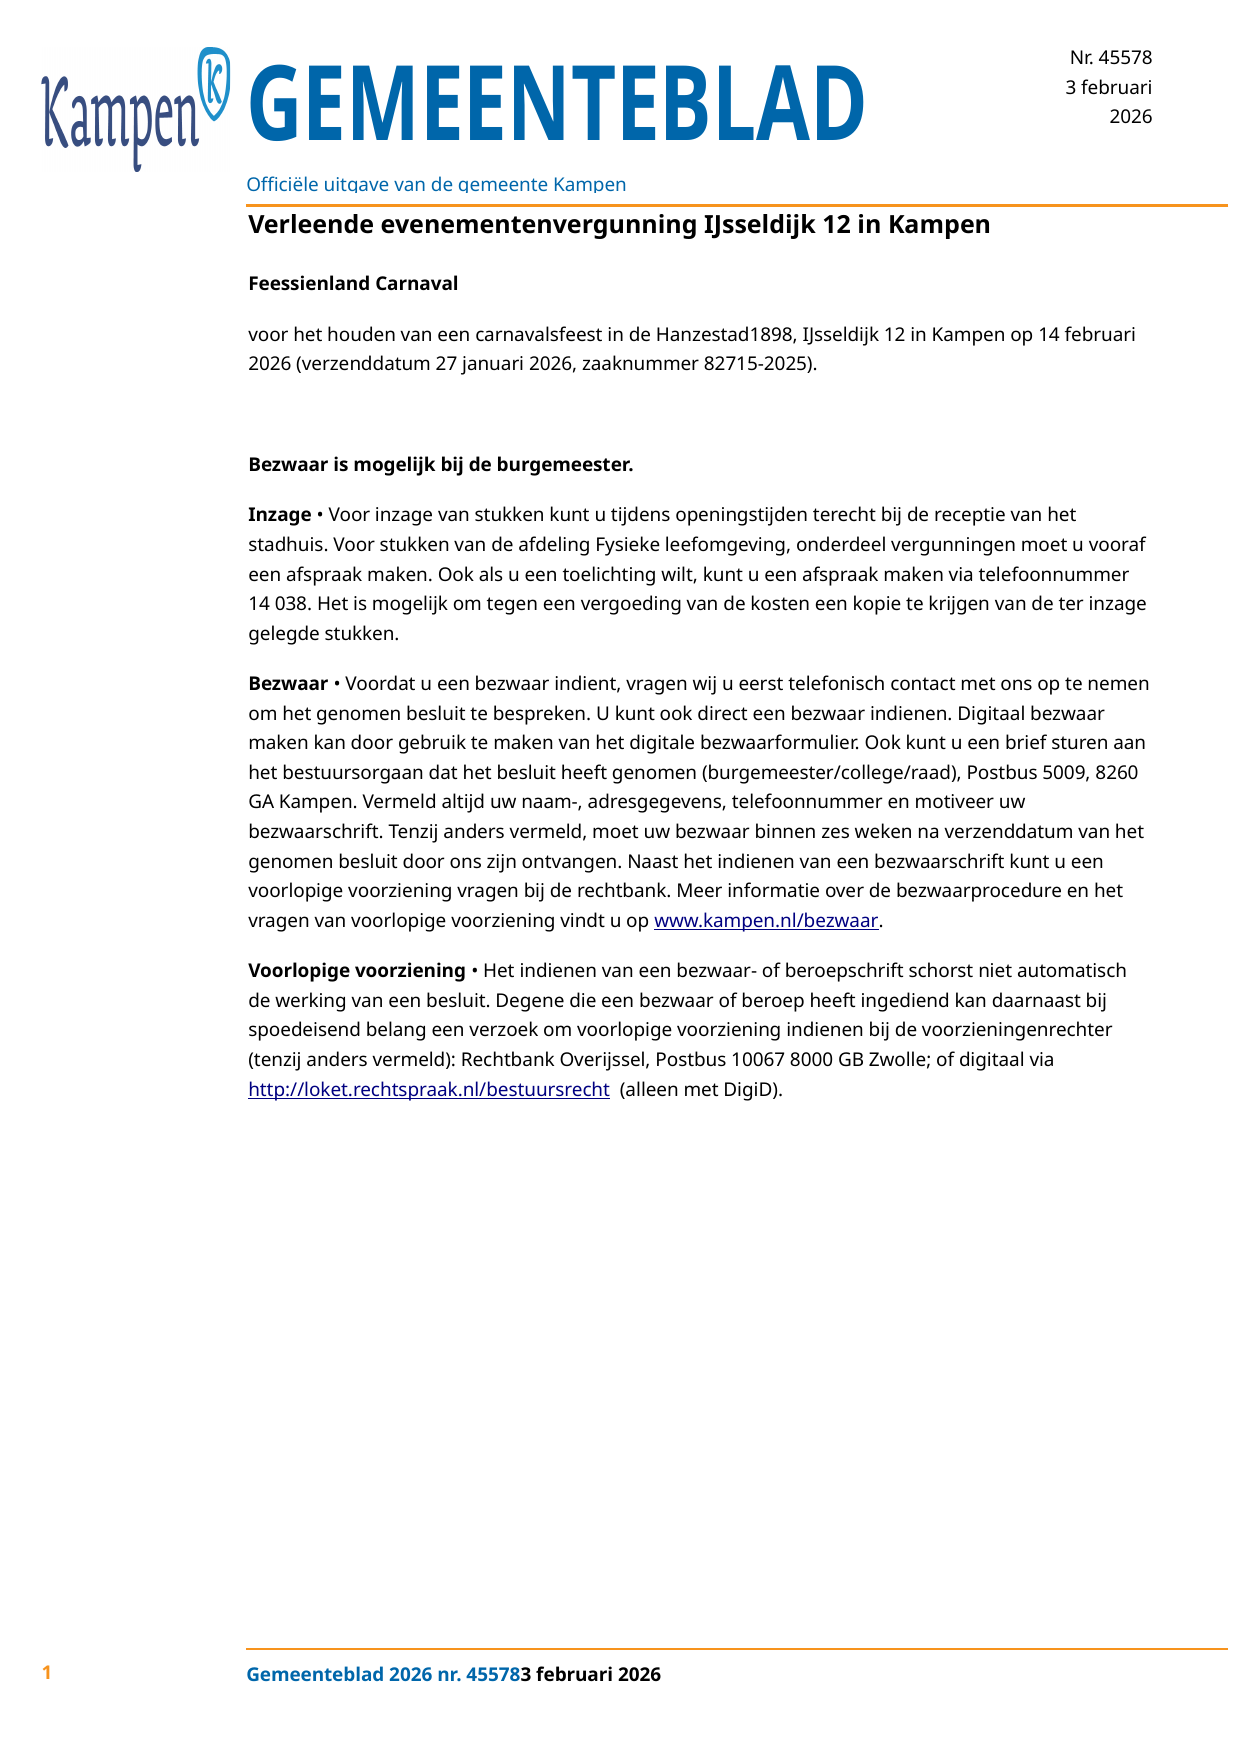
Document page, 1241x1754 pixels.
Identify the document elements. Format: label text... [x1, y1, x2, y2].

text voor het houden van een carnavalsfeest in de Hanzestad1898, IJsseldijk 12 in Kampen op 14 februari 2026 (verzenddatum 27 januari 2026, zaaknummer 82715-2025). [248, 321, 1152, 376]
text Voorlopige voorziening • Het indienen van een bezwaar- of beroepschrift schorst niet automatisch de werking van een besluit. Degene die een bezwaar of beroep heeft ingediend kan daarnaast bij spoedeisend belang een verzoek om voorlopige voorziening indienen bij de voorzieningenrechter (tenzij anders vermeld): Rechtbank Overijssel, Postbus 10067 8000 GB Zwolle; of digitaal via http://loket.rechtspraak.nl/bestuursrecht (alleen met DigiD). [248, 957, 1152, 1101]
picture [41, 47, 231, 172]
text Verleende evenementenvergunning IJsseldijk 12 in Kampen [248, 207, 1152, 241]
text Bezwaar is mogelijk bij de burgemeester. [248, 451, 1152, 477]
text Feessienland Carnaval [248, 270, 1152, 296]
text Bezwaar • Voordat u een bezwaar indient, vragen wij u eerst telefonisch contact met ons op te nemen om het genomen besluit te bespreken. U kunt ook direct een bezwaar indienen. Digitaal bezwaar maken kan door gebruik te maken van het digitale bezwaarformulier. Ook kunt u een brief sturen aan het bestuursorgaan dat het besluit heeft genomen (burgemeester/college/raad), Postbus 5009, 8260 GA Kampen. Vermeld altijd uw naam-, adresgegevens, telefoonnummer en motiveer uw bezwaarschrift. Tenzij anders vermeld, moet uw bezwaar binnen zes weken na verzenddatum van het genomen besluit door ons zijn ontvangen. Naast het indienen van een bezwaarschrift kunt u een voorlopige voorziening vragen bij de rechtbank. Meer informatie over de bezwaarprocedure en het vragen van voorlopige voorziening vindt u op www.kampen.nl/bezwaar. [248, 670, 1152, 933]
text Inzage • Voor inzage van stukken kunt u tijdens openingstijden terecht bij de receptie van het stadhuis. Voor stukken van de afdeling Fysieke leefomgeving, onderdeel vergunningen moet u vooraf een afspraak maken. Ook als u een toelichting wilt, kunt u een afspraak maken via telefoonnummer 14 038. Het is mogelijk om tegen een vergoeding van de kosten een kopie te krijgen van de ter inzage gelegde stukken. [248, 502, 1152, 646]
